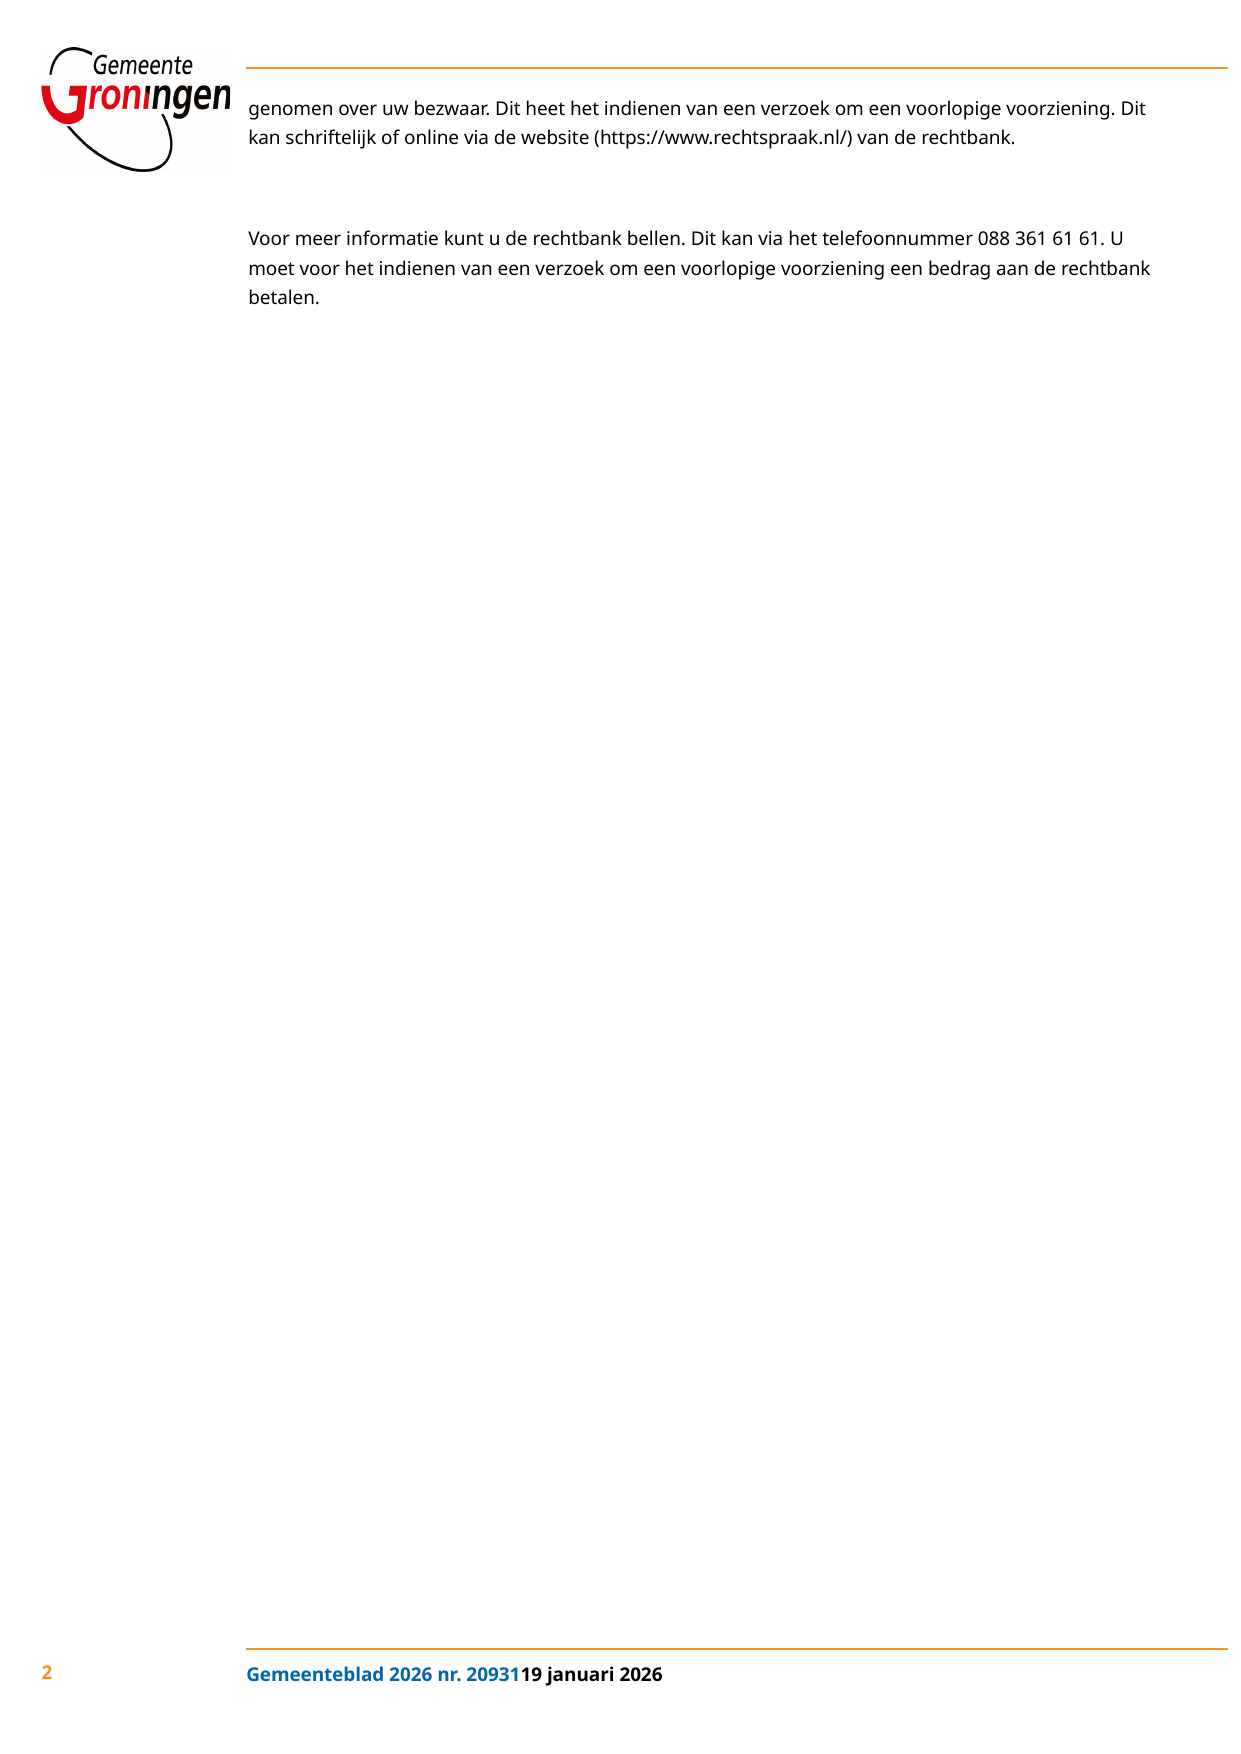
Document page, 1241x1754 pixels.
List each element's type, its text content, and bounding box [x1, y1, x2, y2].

text Voor meer informatie kunt u de rechtbank bellen. Dit kan via het telefoonnummer 088 361 61 61. U moet voor het indienen van een verzoek om een voorlopige voorziening een bedrag aan de rechtbank betalen. [248, 225, 1152, 310]
picture [41, 47, 231, 172]
text genomen over uw bezwaar. Dit heet het indienen van een verzoek om een voorlopige voorziening. Dit kan schriftelijk of online via de website (https://www.rechtspraak.nl/) van de rechtbank. [248, 95, 1152, 150]
